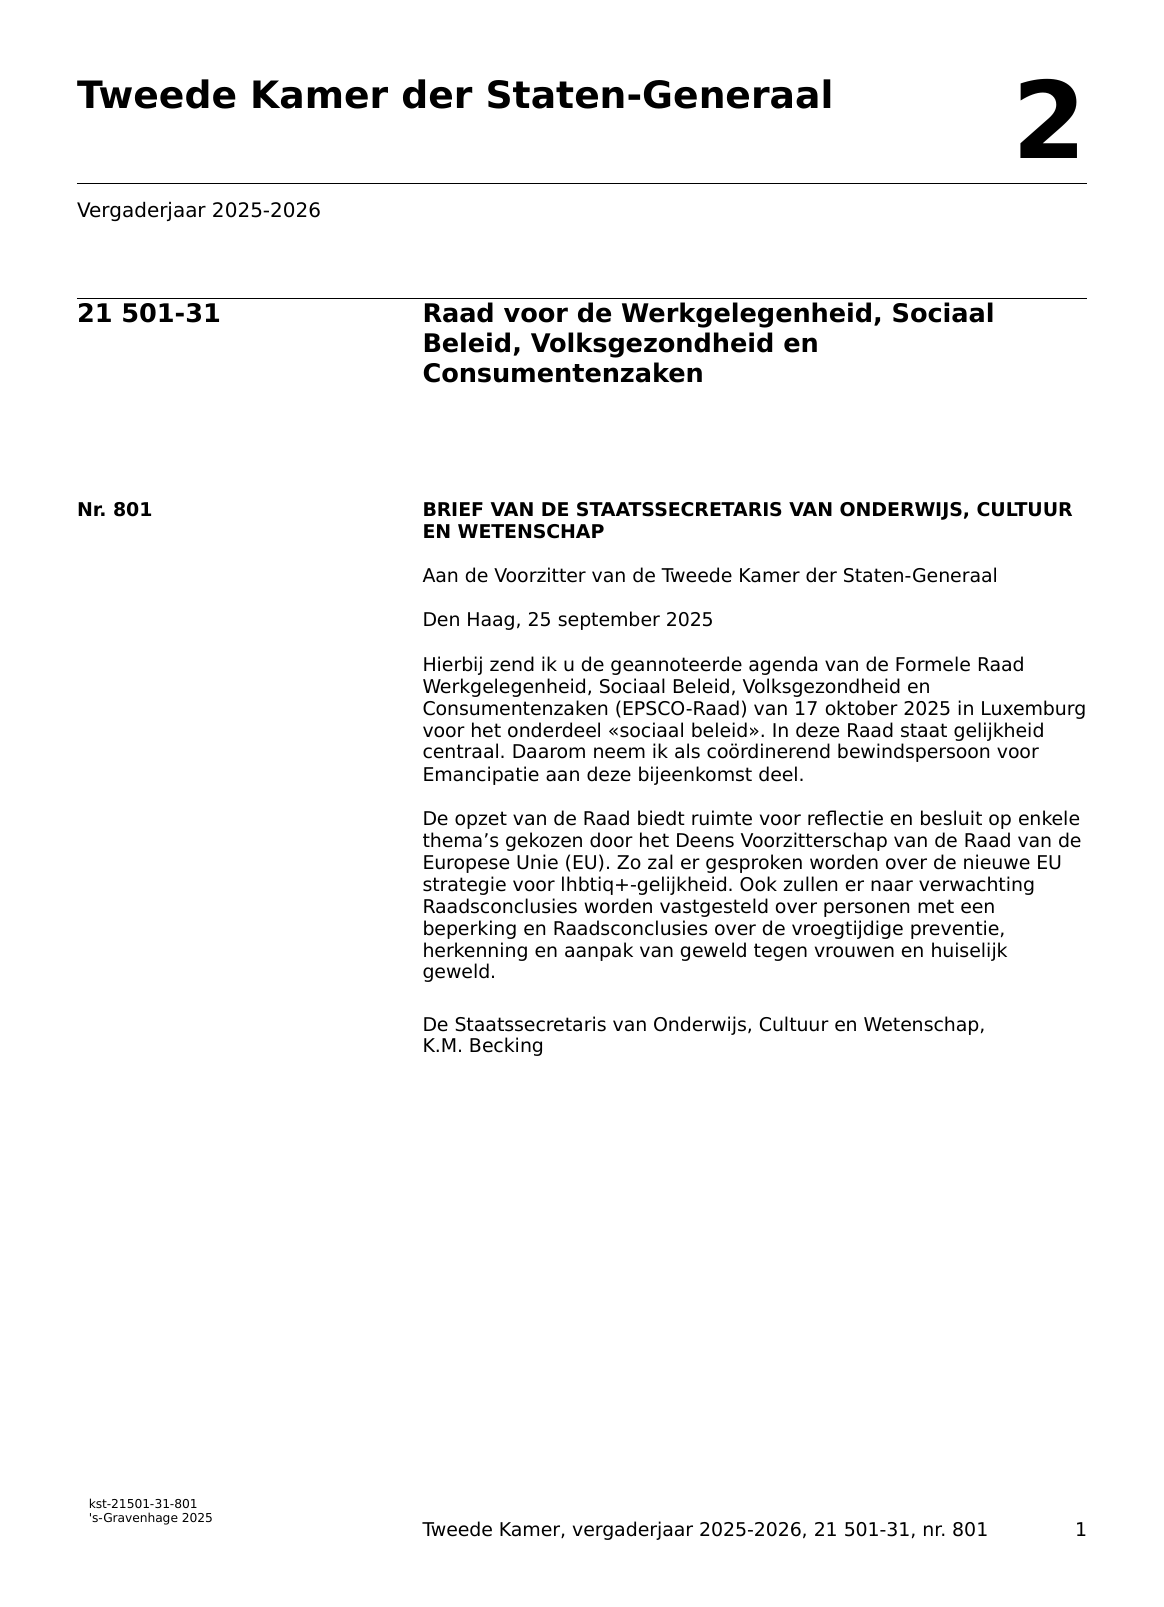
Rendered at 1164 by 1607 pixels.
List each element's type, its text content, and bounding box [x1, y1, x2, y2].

text De opzet van de Raad biedt ruimte voor reflectie en besluit op enkele thema’s gekozen door het Deens Voorzitterschap van de Raad van de Europese Unie (EU). Zo zal er gesproken worden over de nieuwe EU strategie voor lhbtiq+-gelijkheid. Ook zullen er naar verwachting Raadsconclusies worden vastgesteld over personen met een beperking en Raadsconclusies over de vroegtijdige preventie, herkenning en aanpak van geweld tegen vrouwen en huiselijk geweld. [422, 808, 1087, 983]
table_cell Vergaderjaar 2025-2026 [77, 184, 1087, 298]
text Hierbij zend ik u de geannoteerde agenda van de Formele Raad Werkgelegenheid, Sociaal Beleid, Volksgezondheid en Consumentenzaken (EPSCO-Raad) van 17 oktober 2025 in Luxemburg voor het onderdeel «sociaal beleid». In deze Raad staat gelijkheid centraal. Daarom neem ik als coördinerend bewindspersoon voor Emancipatie aan deze bijeenkomst deel. [422, 653, 1087, 785]
text 's-Gravenhage 2025 [88, 1511, 323, 1525]
table_header 2 [886, 59, 1087, 183]
subtitle Nr. 801 BRIEF VAN DE STAATSSECRETARIS VAN ONDERWIJS, CULTUUR EN WETENSCHAP [77, 499, 1087, 543]
table_header Tweede Kamer der Staten-Generaal [77, 59, 886, 183]
text De Staatssecretaris van Onderwijs, Cultuur en Wetenschap, K.M. Becking [422, 1013, 1087, 1057]
text Aan de Voorzitter van de Tweede Kamer der Staten-Generaal [422, 565, 1087, 587]
text Den Haag, 25 september 2025 [422, 609, 1087, 631]
text kst-21501-31-801 [88, 1497, 323, 1511]
subtitle 21 501-31 Raad voor de Werkgelegenheid, Sociaal Beleid, Volksgezondheid en Consumentenzaken [77, 299, 1087, 388]
